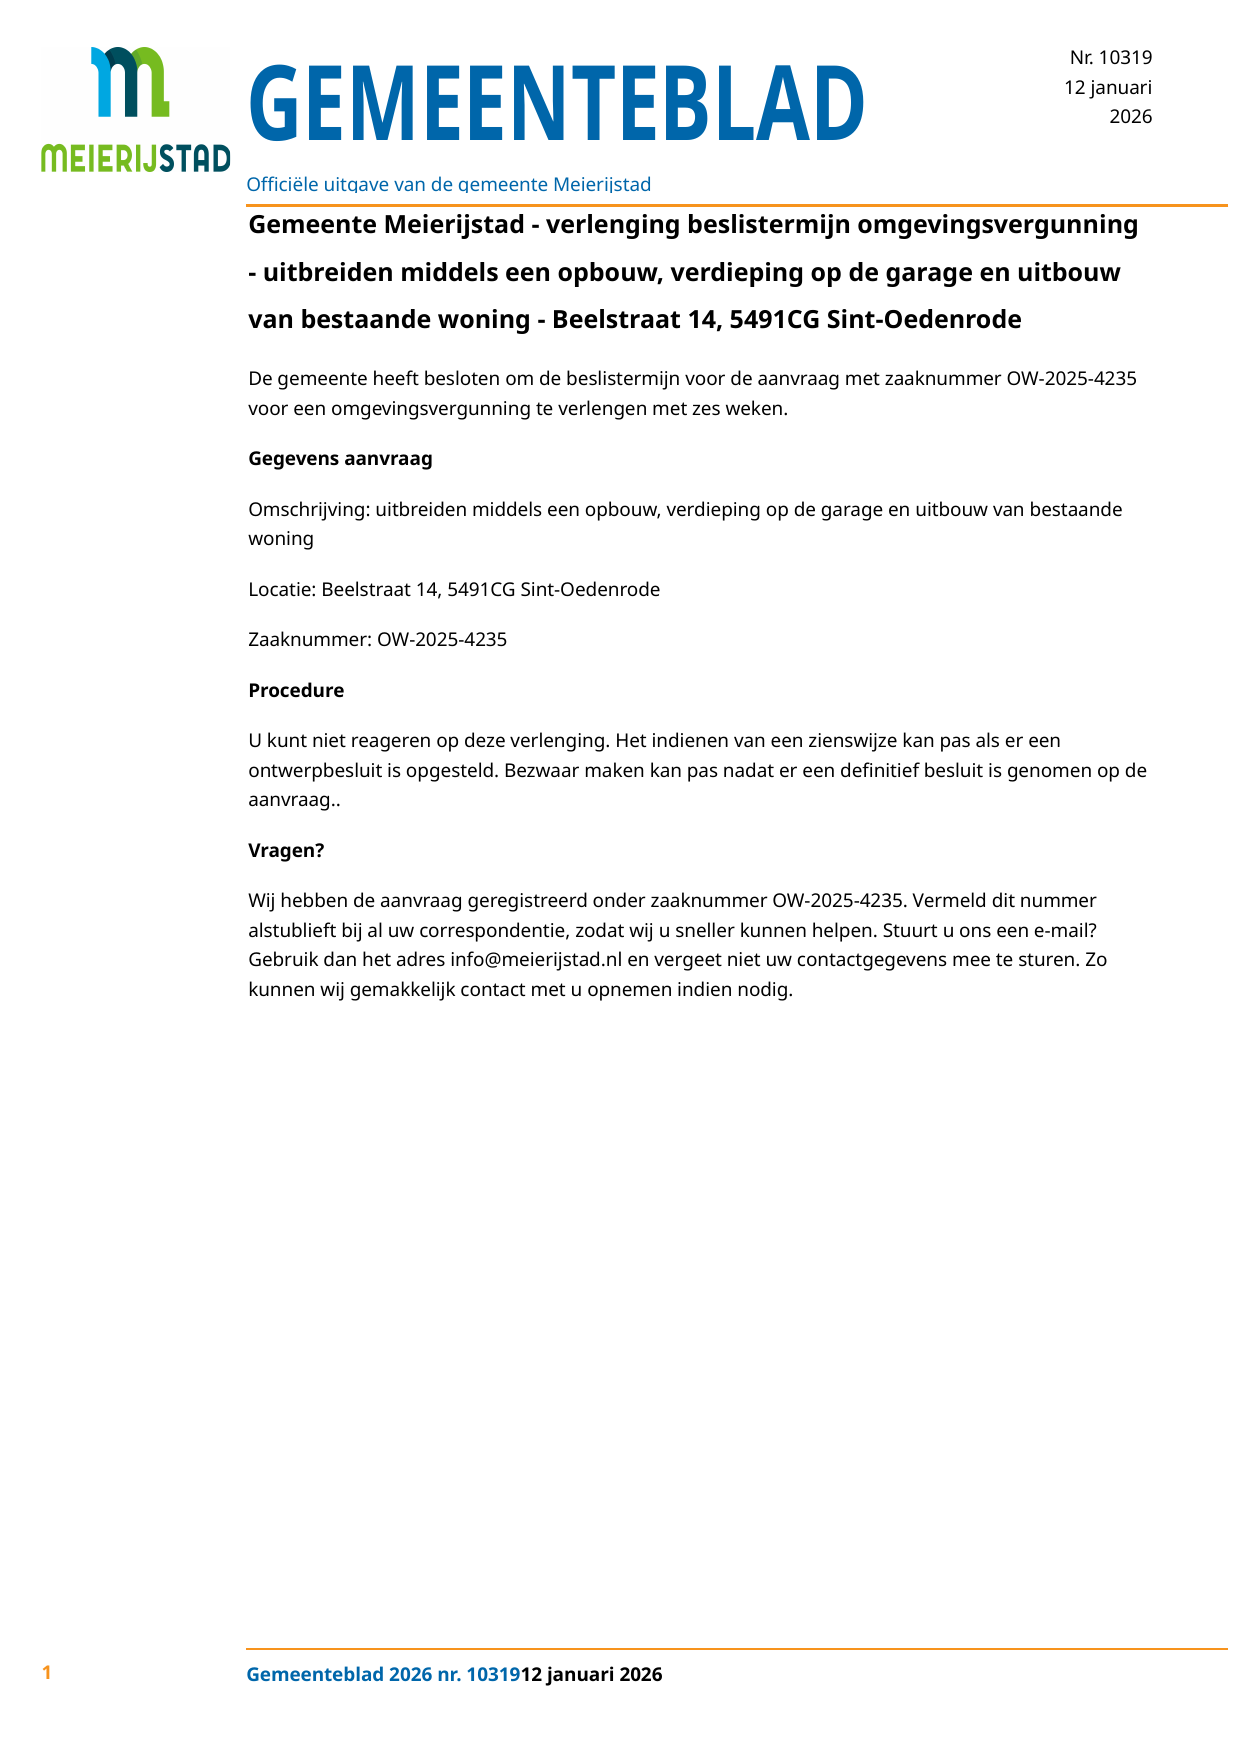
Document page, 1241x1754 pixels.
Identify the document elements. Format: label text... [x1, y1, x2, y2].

picture [41, 47, 231, 172]
text Zaaknummer: OW-2025-4235 [248, 626, 1152, 652]
text Wij hebben de aanvraag geregistreerd onder zaaknummer OW-2025-4235. Vermeld dit nummer alstublieft bij al uw correspondentie, zodat wij u sneller kunnen helpen. Stuurt u ons een e-mail? Gebruik dan het adres info@meierijstad.nl en vergeet niet uw contactgegevens mee te sturen. Zo kunnen wij gemakkelijk contact met u opnemen indien nodig. [248, 887, 1152, 1002]
text Gegevens aanvraag [248, 446, 1152, 471]
text Vragen? [248, 837, 1152, 862]
text Locatie: Beelstraat 14, 5491CG Sint-Oedenrode [248, 576, 1152, 602]
text Gemeente Meierijstad - verlenging beslistermijn omgevingsvergunning - uitbreiden middels een opbouw, verdieping op de garage en uitbouw van bestaande woning - Beelstraat 14, 5491CG Sint-Oedenrode [248, 207, 1152, 336]
text De gemeente heeft besloten om de beslistermijn voor de aanvraag met zaaknummer OW-2025-4235 voor een omgevingsvergunning te verlengen met zes weken. [248, 366, 1152, 421]
text U kunt niet reageren op deze verlenging. Het indienen van een zienswijze kan pas als er een ontwerpbesluit is opgesteld. Bezwaar maken kan pas nadat er een definitief besluit is genomen op de aanvraag.. [248, 727, 1152, 812]
text Omschrijving: uitbreiden middels een opbouw, verdieping op de garage en uitbouw van bestaande woning [248, 496, 1152, 551]
text Procedure [248, 677, 1152, 702]
